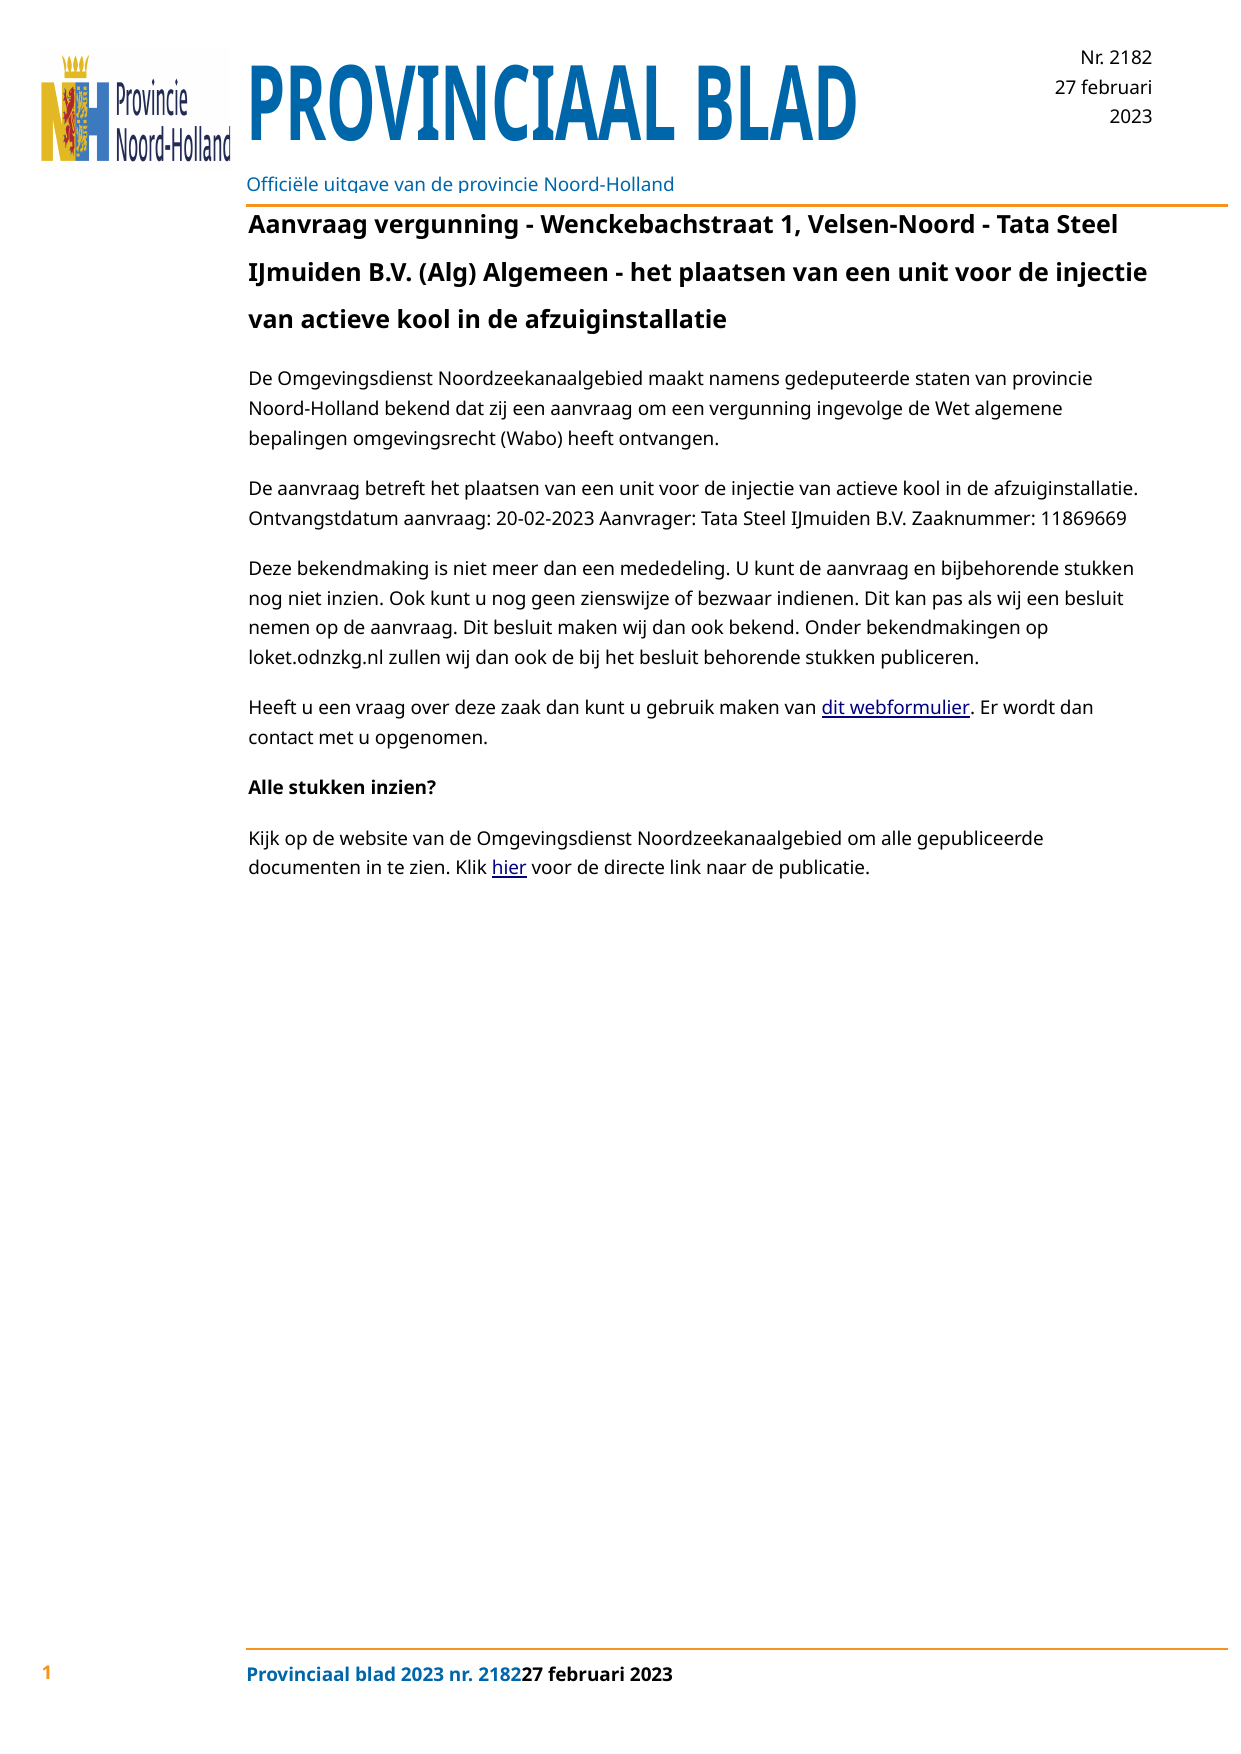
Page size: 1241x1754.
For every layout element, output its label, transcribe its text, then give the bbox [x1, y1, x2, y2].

text Heeft u een vraag over deze zaak dan kunt u gebruik maken van dit webformulier. Er wordt dan contact met u opgenomen. [248, 694, 1152, 749]
text De Omgevingsdienst Noordzeekanaalgebied maakt namens gedeputeerde staten van provincie Noord-Holland bekend dat zij een aanvraag om een vergunning ingevolge de Wet algemene bepalingen omgevingsrecht (Wabo) heeft ontvangen. [248, 366, 1152, 450]
text Alle stukken inzien? [248, 774, 1152, 800]
text Aanvraag vergunning - Wenckebachstraat 1, Velsen-Noord - Tata Steel IJmuiden B.V. (Alg) Algemeen - het plaatsen van een unit voor de injectie van actieve kool in de afzuiginstallatie [248, 207, 1152, 336]
picture [41, 47, 231, 172]
text Deze bekendmaking is niet meer dan een mededeling. U kunt de aanvraag en bijbehorende stukken nog niet inzien. Ook kunt u nog geen zienswijze of bezwaar indienen. Dit kan pas als wij een besluit nemen op de aanvraag. Dit besluit maken wij dan ook bekend. Onder bekendmakingen op loket.odnzkg.nl zullen wij dan ook de bij het besluit behorende stukken publiceren. [248, 555, 1152, 669]
text De aanvraag betreft het plaatsen van een unit voor de injectie van actieve kool in de afzuiginstallatie. Ontvangstdatum aanvraag: 20-02-2023 Aanvrager: Tata Steel IJmuiden B.V. Zaaknummer: 11869669 [248, 475, 1152, 530]
text Kijk op de website van de Omgevingsdienst Noordzeekanaalgebied om alle gepubliceerde documenten in te zien. Klik hier voor de directe link naar de publicatie. [248, 825, 1152, 880]
